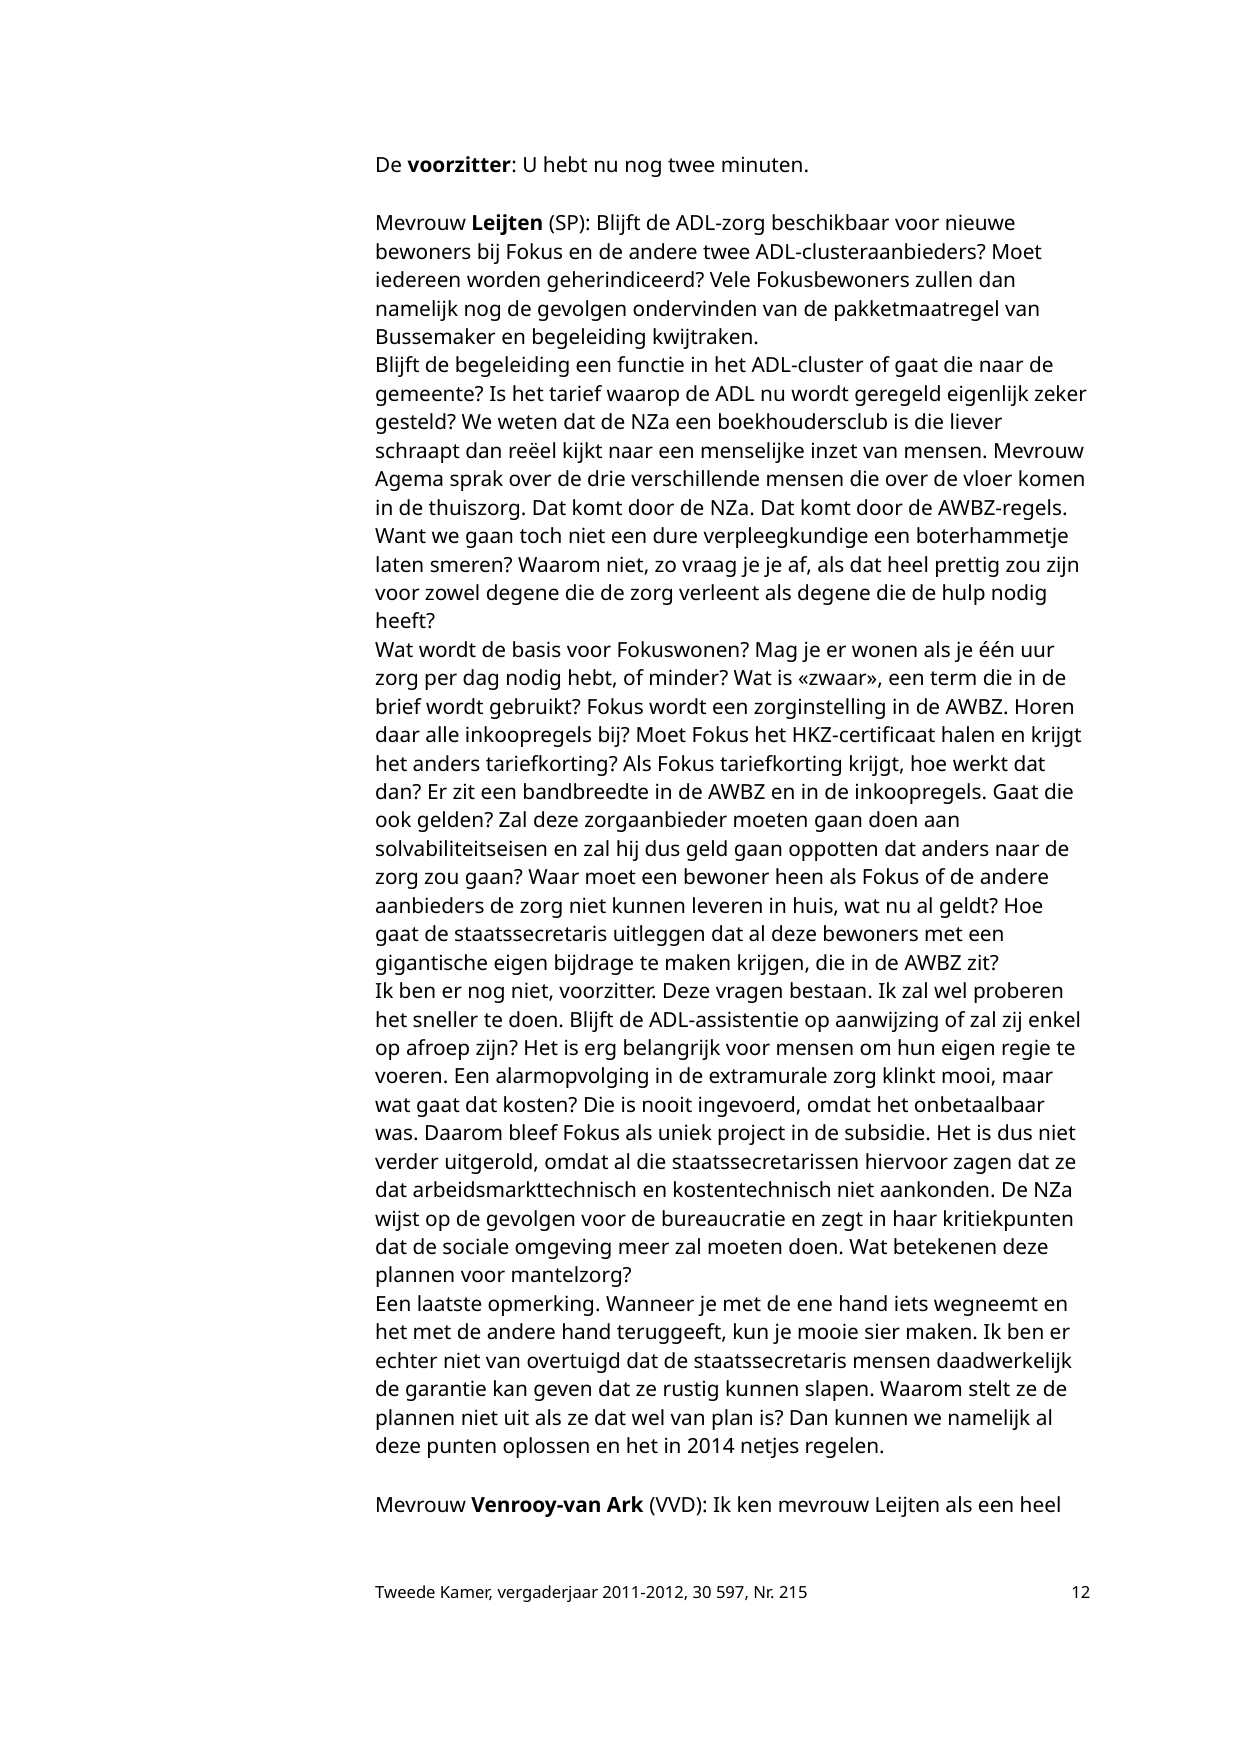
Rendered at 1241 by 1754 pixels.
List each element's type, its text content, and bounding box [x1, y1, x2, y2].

text Blijft de begeleiding een functie in het ADL-cluster of gaat die naar de gemeente? Is het tarief waarop de ADL nu wordt geregeld eigenlijk zeker gesteld? We weten dat de NZa een boekhoudersclub is die liever schraapt dan reëel kijkt naar een menselijke inzet van mensen. Mevrouw Agema sprak over de drie verschillende mensen die over de vloer komen in de thuiszorg. Dat komt door de NZa. Dat komt door de AWBZ-regels. Want we gaan toch niet een dure verpleegkundige een boterhammetje laten smeren? Waarom niet, zo vraag je je af, als dat heel prettig zou zijn voor zowel degene die de zorg verleent als degene die de hulp nodig heeft? [375, 351, 1090, 635]
text De voorzitter: U hebt nu nog twee minuten. [375, 150, 1090, 178]
text Wat wordt de basis voor Fokuswonen? Mag je er wonen als je één uur zorg per dag nodig hebt, of minder? Wat is «zwaar», een term die in de brief wordt gebruikt? Fokus wordt een zorginstelling in de AWBZ. Horen daar alle inkoopregels bij? Moet Fokus het HKZ-certificaat halen en krijgt het anders tariefkorting? Als Fokus tariefkorting krijgt, hoe werkt dat dan? Er zit een bandbreedte in de AWBZ en in de inkoopregels. Gaat die ook gelden? Zal deze zorgaanbieder moeten gaan doen aan solvabiliteitseisen en zal hij dus geld gaan oppotten dat anders naar de zorg zou gaan? Waar moet een bewoner heen als Fokus of de andere aanbieders de zorg niet kunnen leveren in huis, wat nu al geldt? Hoe gaat de staatssecretaris uitleggen dat al deze bewoners met een gigantische eigen bijdrage te maken krijgen, die in de AWBZ zit? [375, 635, 1090, 976]
text Mevrouw Venrooy-van Ark (VVD): Ik ken mevrouw Leijten als een heel [375, 1490, 1090, 1518]
text Ik ben er nog niet, voorzitter. Deze vragen bestaan. Ik zal wel proberen het sneller te doen. Blijft de ADL-assistentie op aanwijzing of zal zij enkel op afroep zijn? Het is erg belangrijk voor mensen om hun eigen regie te voeren. Een alarmopvolging in de extramurale zorg klinkt mooi, maar wat gaat dat kosten? Die is nooit ingevoerd, omdat het onbetaalbaar was. Daarom bleef Fokus als uniek project in de subsidie. Het is dus niet verder uitgerold, omdat al die staatssecretarissen hiervoor zagen dat ze dat arbeidsmarkttechnisch en kostentechnisch niet aankonden. De NZa wijst op de gevolgen voor de bureaucratie en zegt in haar kritiekpunten dat de sociale omgeving meer zal moeten doen. Wat betekenen deze plannen voor mantelzorg? [375, 976, 1090, 1289]
text Een laatste opmerking. Wanneer je met de ene hand iets wegneemt en het met de andere hand teruggeeft, kun je mooie sier maken. Ik ben er echter niet van overtuigd dat de staatssecretaris mensen daadwerkelijk de garantie kan geven dat ze rustig kunnen slapen. Waarom stelt ze de plannen niet uit als ze dat wel van plan is? Dan kunnen we namelijk al deze punten oplossen en het in 2014 netjes regelen. [375, 1289, 1090, 1460]
text Mevrouw Leijten (SP): Blijft de ADL-zorg beschikbaar voor nieuwe bewoners bij Fokus en de andere twee ADL-clusteraanbieders? Moet iedereen worden geherindiceerd? Vele Fokusbewoners zullen dan namelijk nog de gevolgen ondervinden van de pakketmaatregel van Bussemaker en begeleiding kwijtraken. [375, 208, 1090, 351]
